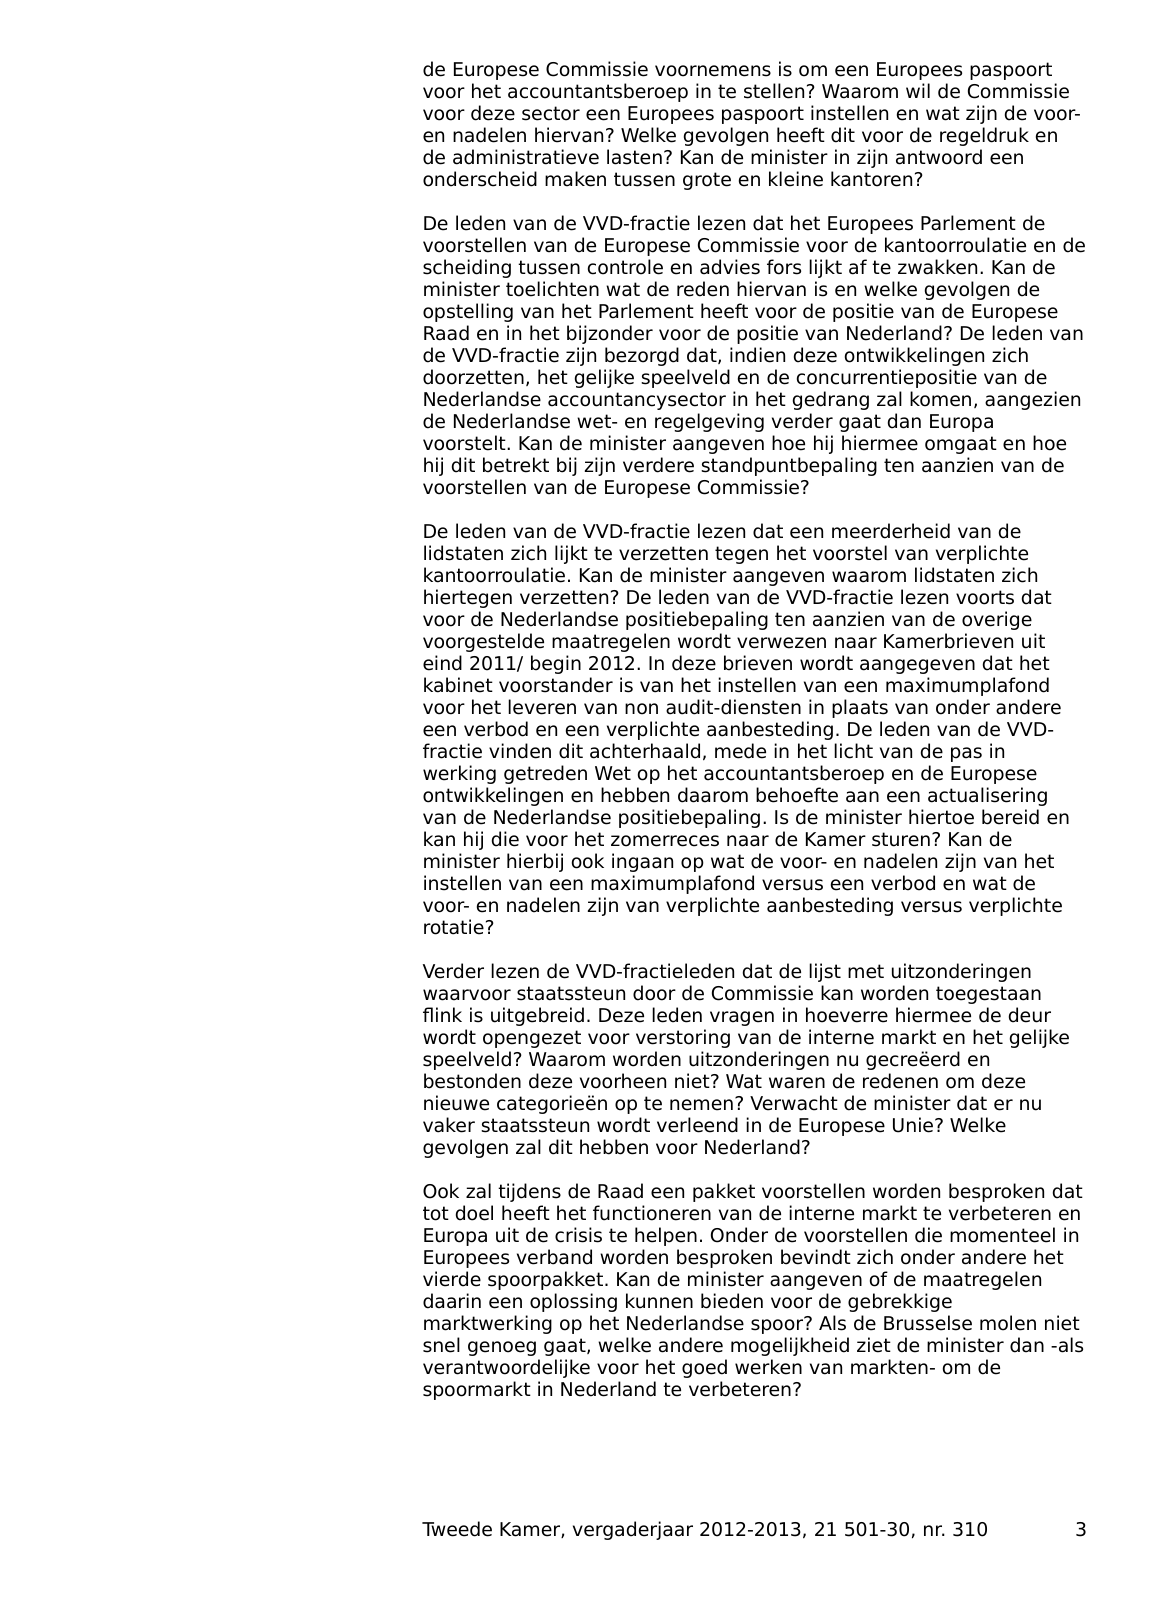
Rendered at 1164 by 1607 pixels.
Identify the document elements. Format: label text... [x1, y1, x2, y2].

text De leden van de VVD-fractie lezen dat het Europees Parlement de voorstellen van de Europese Commissie voor de kantoorroulatie en de scheiding tussen controle en advies fors lijkt af te zwakken. Kan de minister toelichten wat de reden hiervan is en welke gevolgen de opstelling van het Parlement heeft voor de positie van de Europese Raad en in het bijzonder voor de positie van Nederland? De leden van de VVD-fractie zijn bezorgd dat, indien deze ontwikkelingen zich doorzetten, het gelijke speelveld en de concurrentiepositie van de Nederlandse accountancysector in het gedrang zal komen, aangezien de Nederlandse wet- en regelgeving verder gaat dan Europa voorstelt. Kan de minister aangeven hoe hij hiermee omgaat en hoe hij dit betrekt bij zijn verdere standpuntbepaling ten aanzien van de voorstellen van de Europese Commissie? [422, 213, 1087, 499]
text De leden van de VVD-fractie lezen dat een meerderheid van de lidstaten zich lijkt te verzetten tegen het voorstel van verplichte kantoorroulatie. Kan de minister aangeven waarom lidstaten zich hiertegen verzetten? De leden van de VVD-fractie lezen voorts dat voor de Nederlandse positiebepaling ten aanzien van de overige voorgestelde maatregelen wordt verwezen naar Kamerbrieven uit eind 2011/ begin 2012. In deze brieven wordt aangegeven dat het kabinet voorstander is van het instellen van een maximumplafond voor het leveren van non audit-diensten in plaats van onder andere een verbod en een verplichte aanbesteding. De leden van de VVD-fractie vinden dit achterhaald, mede in het licht van de pas in werking getreden Wet op het accountantsberoep en de Europese ontwikkelingen en hebben daarom behoefte aan een actualisering van de Nederlandse positiebepaling. Is de minister hiertoe bereid en kan hij die voor het zomerreces naar de Kamer sturen? Kan de minister hierbij ook ingaan op wat de voor- en nadelen zijn van het instellen van een maximumplafond versus een verbod en wat de voor- en nadelen zijn van verplichte aanbesteding versus verplichte rotatie? [422, 521, 1087, 939]
text Ook zal tijdens de Raad een pakket voorstellen worden besproken dat tot doel heeft het functioneren van de interne markt te verbeteren en Europa uit de crisis te helpen. Onder de voorstellen die momenteel in Europees verband worden besproken bevindt zich onder andere het vierde spoorpakket. Kan de minister aangeven of de maatregelen daarin een oplossing kunnen bieden voor de gebrekkige marktwerking op het Nederlandse spoor? Als de Brusselse molen niet snel genoeg gaat, welke andere mogelijkheid ziet de minister dan -als verantwoordelijke voor het goed werken van markten- om de spoormarkt in Nederland te verbeteren? [422, 1181, 1087, 1401]
text de Europese Commissie voornemens is om een Europees paspoort voor het accountantsberoep in te stellen? Waarom wil de Commissie voor deze sector een Europees paspoort instellen en wat zijn de voor- en nadelen hiervan? Welke gevolgen heeft dit voor de regeldruk en de administratieve lasten? Kan de minister in zijn antwoord een onderscheid maken tussen grote en kleine kantoren? [422, 59, 1087, 191]
text Verder lezen de VVD-fractieleden dat de lijst met uitzonderingen waarvoor staatssteun door de Commissie kan worden toegestaan flink is uitgebreid. Deze leden vragen in hoeverre hiermee de deur wordt opengezet voor verstoring van de interne markt en het gelijke speelveld? Waarom worden uitzonderingen nu gecreëerd en bestonden deze voorheen niet? Wat waren de redenen om deze nieuwe categorieën op te nemen? Verwacht de minister dat er nu vaker staatssteun wordt verleend in de Europese Unie? Welke gevolgen zal dit hebben voor Nederland? [422, 961, 1087, 1159]
